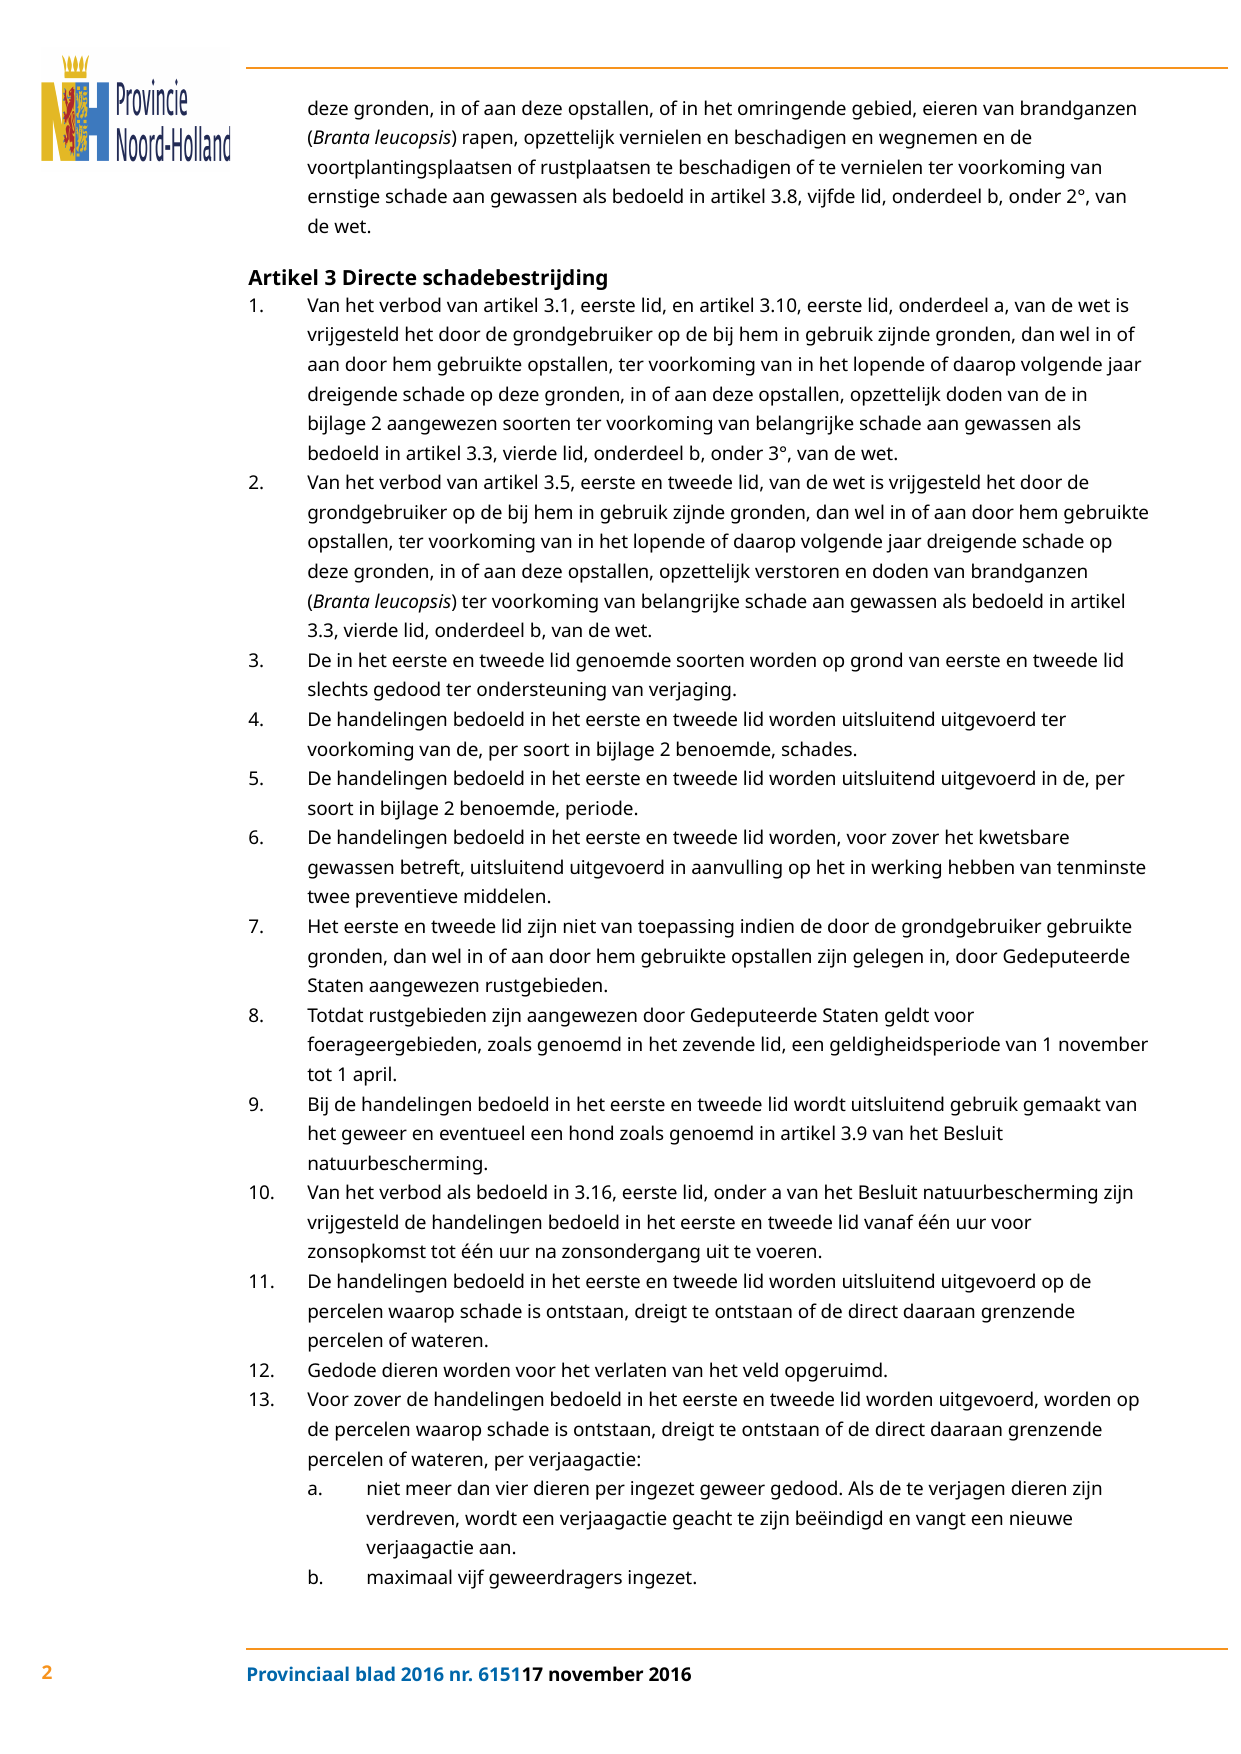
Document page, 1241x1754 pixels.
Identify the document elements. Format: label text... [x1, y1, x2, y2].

list Van het verbod van artikel 3.5, eerste en tweede lid, van de wet is vrijgesteld het door de grondgebruiker op de bij hem in gebruik zijnde gronden, dan wel in of aan door hem gebruikte opstallen, ter voorkoming van in het lopende of daarop volgende jaar dreigende schade op deze gronden, in of aan deze opstallen, opzettelijk verstoren en doden van brandganzen (Branta leucopsis) ter voorkoming van belangrijke schade aan gewassen als bedoeld in artikel 3.3, vierde lid, onderdeel b, van de wet. [248, 469, 1152, 643]
list Gedode dieren worden voor het verlaten van het veld opgeruimd. [248, 1357, 1152, 1383]
list De handelingen bedoeld in het eerste en tweede lid worden, voor zover het kwetsbare gewassen betreft, uitsluitend uitgevoerd in aanvulling op het in werking hebben van tenminste twee preventieve middelen. [248, 824, 1152, 909]
list Het eerste en tweede lid zijn niet van toepassing indien de door de grondgebruiker gebruikte gronden, dan wel in of aan door hem gebruikte opstallen zijn gelegen in, door Gedeputeerde Staten aangewezen rustgebieden. [248, 913, 1152, 998]
list Van het verbod van artikel 3.1, eerste lid, en artikel 3.10, eerste lid, onderdeel a, van de wet is vrijgesteld het door de grondgebruiker op de bij hem in gebruik zijnde gronden, dan wel in of aan door hem gebruikte opstallen, ter voorkoming van in het lopende of daarop volgende jaar dreigende schade op deze gronden, in of aan deze opstallen, opzettelijk doden van de in bijlage 2 aangewezen soorten ter voorkoming van belangrijke schade aan gewassen als bedoeld in artikel 3.3, vierde lid, onderdeel b, onder 3°, van de wet. [248, 292, 1152, 466]
list De in het eerste en tweede lid genoemde soorten worden op grond van eerste en tweede lid slechts gedood ter ondersteuning van verjaging. [248, 647, 1152, 702]
list Van het verbod als bedoeld in 3.16, eerste lid, onder a van het Besluit natuurbescherming zijn vrijgesteld de handelingen bedoeld in het eerste en tweede lid vanaf één uur voor zonsopkomst tot één uur na zonsondergang uit te voeren. [248, 1179, 1152, 1264]
list De handelingen bedoeld in het eerste en tweede lid worden uitsluitend uitgevoerd in de, per soort in bijlage 2 benoemde, periode. [248, 765, 1152, 821]
picture [41, 47, 231, 172]
text Artikel 3 Directe schadebestrijding [248, 263, 1152, 292]
list De handelingen bedoeld in het eerste en tweede lid worden uitsluitend uitgevoerd ter voorkoming van de, per soort in bijlage 2 benoemde, schades. [248, 706, 1152, 761]
list Totdat rustgebieden zijn aangewezen door Gedeputeerde Staten geldt voor foerageergebieden, zoals genoemd in het zevende lid, een geldigheidsperiode van 1 november tot 1 april. [248, 1002, 1152, 1087]
list maximaal vijf geweerdragers ingezet. [307, 1564, 1152, 1590]
list Bij de handelingen bedoeld in het eerste en tweede lid wordt uitsluitend gebruik gemaakt van het geweer en eventueel een hond zoals genoemd in artikel 3.9 van het Besluit natuurbescherming. [248, 1091, 1152, 1176]
list niet meer dan vier dieren per ingezet geweer gedood. Als de te verjagen dieren zijn verdreven, wordt een verjaagactie geacht te zijn beëindigd en vangt een nieuwe verjaagactie aan. [307, 1475, 1152, 1560]
list Voor zover de handelingen bedoeld in het eerste en tweede lid worden uitgevoerd, worden op de percelen waarop schade is ontstaan, dreigt te ontstaan of de direct daaraan grenzende percelen of wateren, per verjaagactie: [248, 1387, 1152, 1471]
list deze gronden, in of aan deze opstallen, of in het omringende gebied, eieren van brandganzen (Branta leucopsis) rapen, opzettelijk vernielen en beschadigen en wegnemen en de voortplantingsplaatsen of rustplaatsen te beschadigen of te vernielen ter voorkoming van ernstige schade aan gewassen als bedoeld in artikel 3.8, vijfde lid, onderdeel b, onder 2°, van de wet. [248, 95, 1152, 239]
list De handelingen bedoeld in het eerste en tweede lid worden uitsluitend uitgevoerd op de percelen waarop schade is ontstaan, dreigt te ontstaan of de direct daaraan grenzende percelen of wateren. [248, 1268, 1152, 1353]
